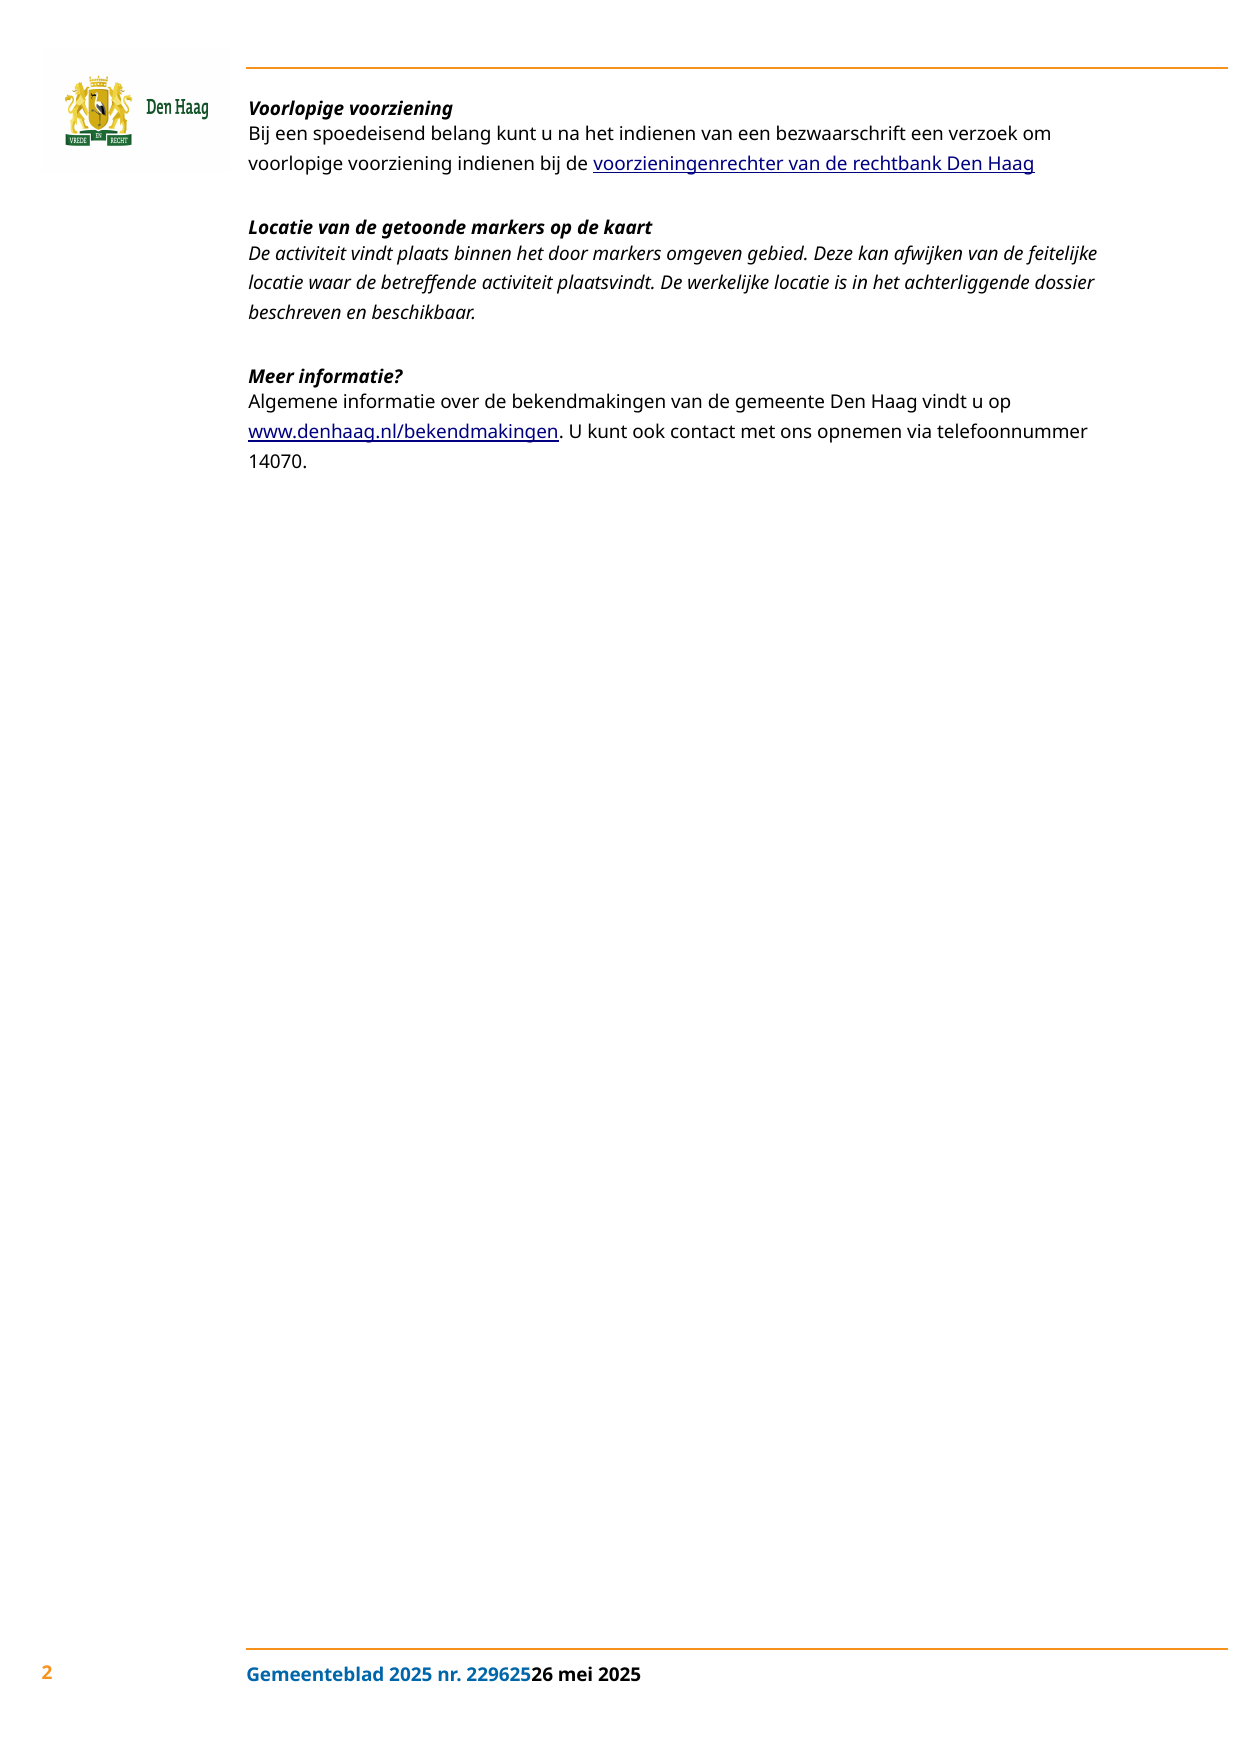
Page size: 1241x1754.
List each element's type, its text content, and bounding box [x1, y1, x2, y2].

text Locatie van de getoonde markers op de kaart [248, 214, 1152, 240]
text De activiteit vindt plaats binnen het door markers omgeven gebied. Deze kan afwijken van de feitelijke locatie waar de betreffende activiteit plaatsvindt. De werkelijke locatie is in het achterliggende dossier beschreven en beschikbaar. [248, 240, 1152, 325]
text Bij een spoedeisend belang kunt u na het indienen van een bezwaarschrift een verzoek om voorlopige voorziening indienen bij de voorzieningenrechter van de rechtbank Den Haag [248, 121, 1152, 176]
text Meer informatie? [248, 363, 1152, 389]
picture [41, 47, 231, 172]
text Voorlopige voorziening [248, 95, 1152, 121]
text Algemene informatie over de bekendmakingen van de gemeente Den Haag vindt u op www.denhaag.nl/bekendmakingen. U kunt ook contact met ons opnemen via telefoonnummer 14070. [248, 389, 1152, 473]
